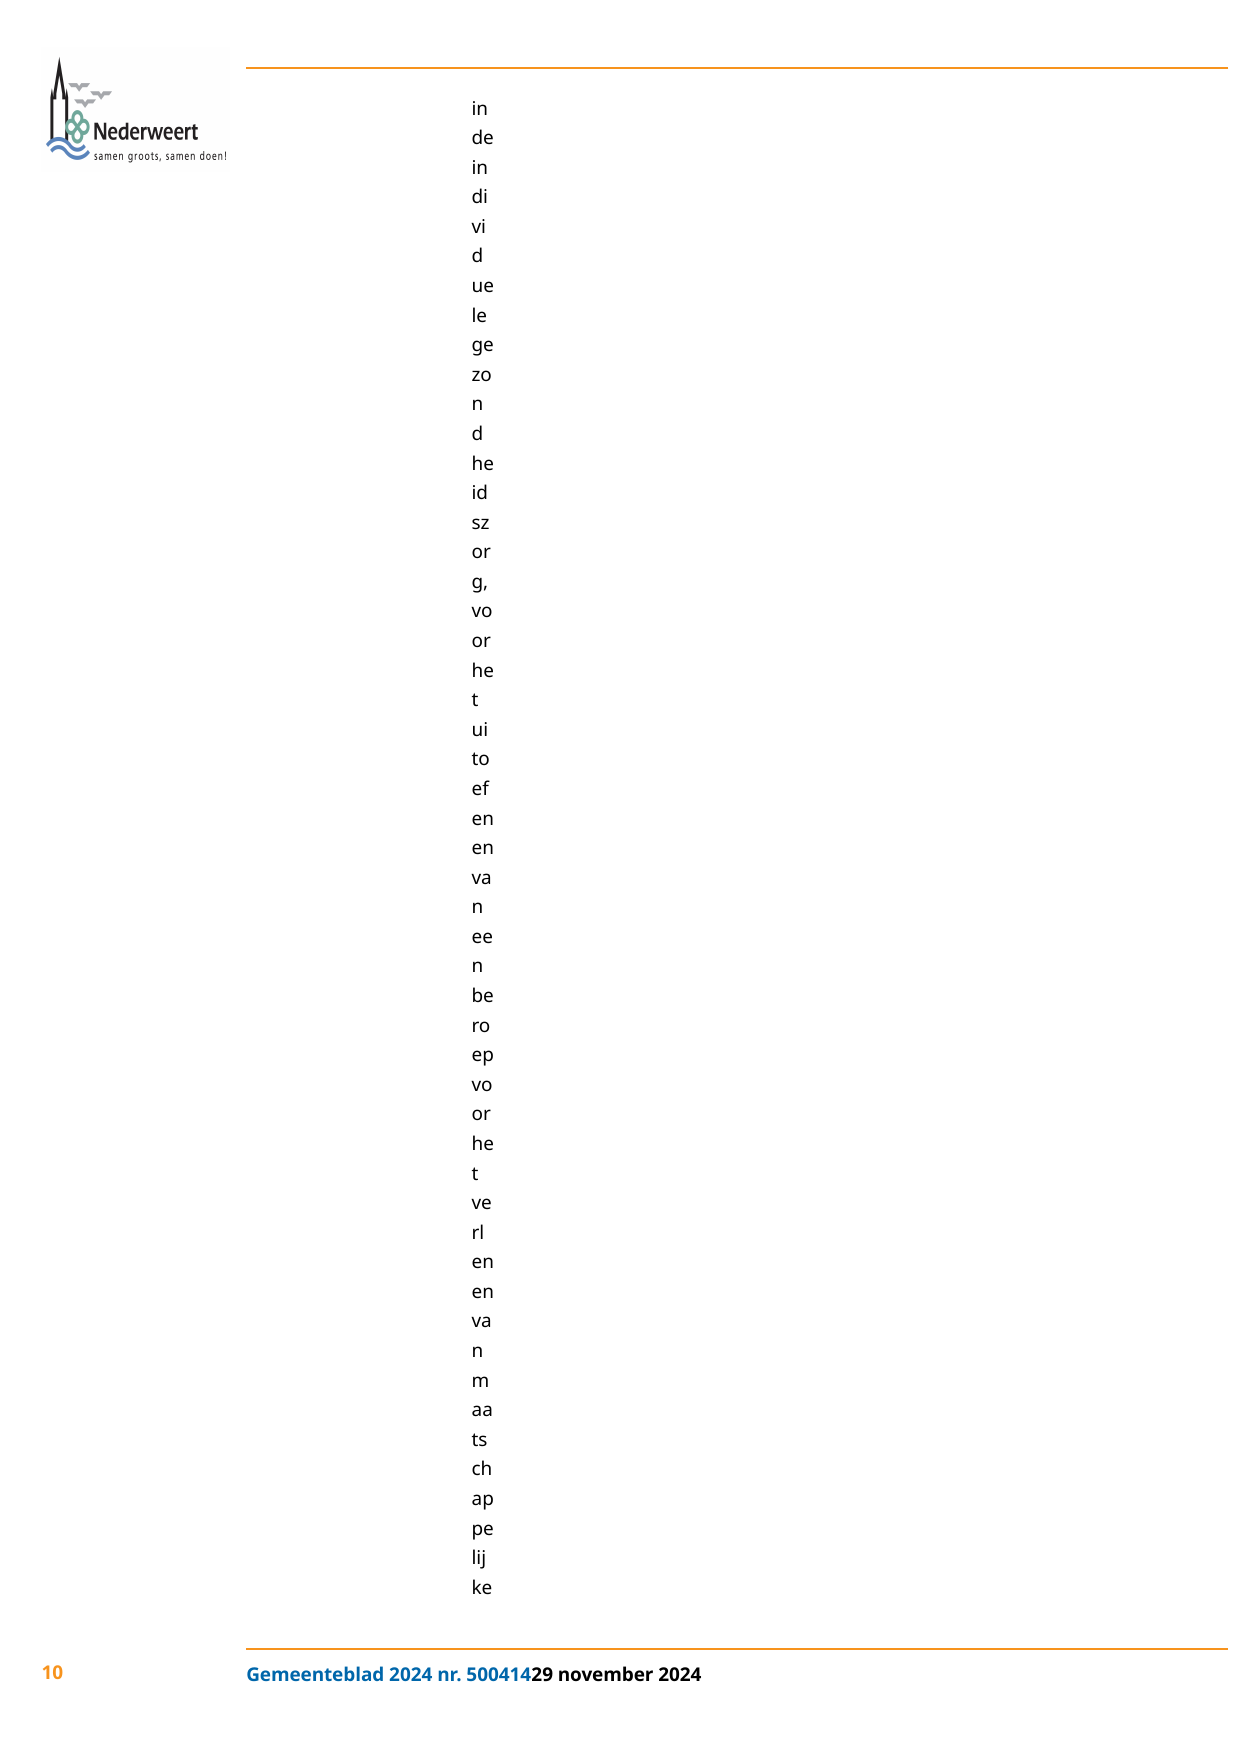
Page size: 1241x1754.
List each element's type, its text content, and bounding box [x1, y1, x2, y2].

table_cell [659, 95, 741, 1600]
table_cell [741, 95, 823, 1600]
table_cell [494, 95, 577, 1600]
table_cell [577, 95, 659, 1600]
table_cell [1069, 95, 1152, 1600]
picture [41, 47, 231, 172]
table_cell in de individuele gezondheidszorg, voor het uitoefenen van een beroep voor het verlenen van maatschappelijke [412, 95, 494, 1600]
table_cell [330, 95, 412, 1600]
table_cell [248, 95, 330, 1600]
table_cell [905, 95, 987, 1600]
table_cell [987, 95, 1069, 1600]
table_cell [823, 95, 905, 1600]
